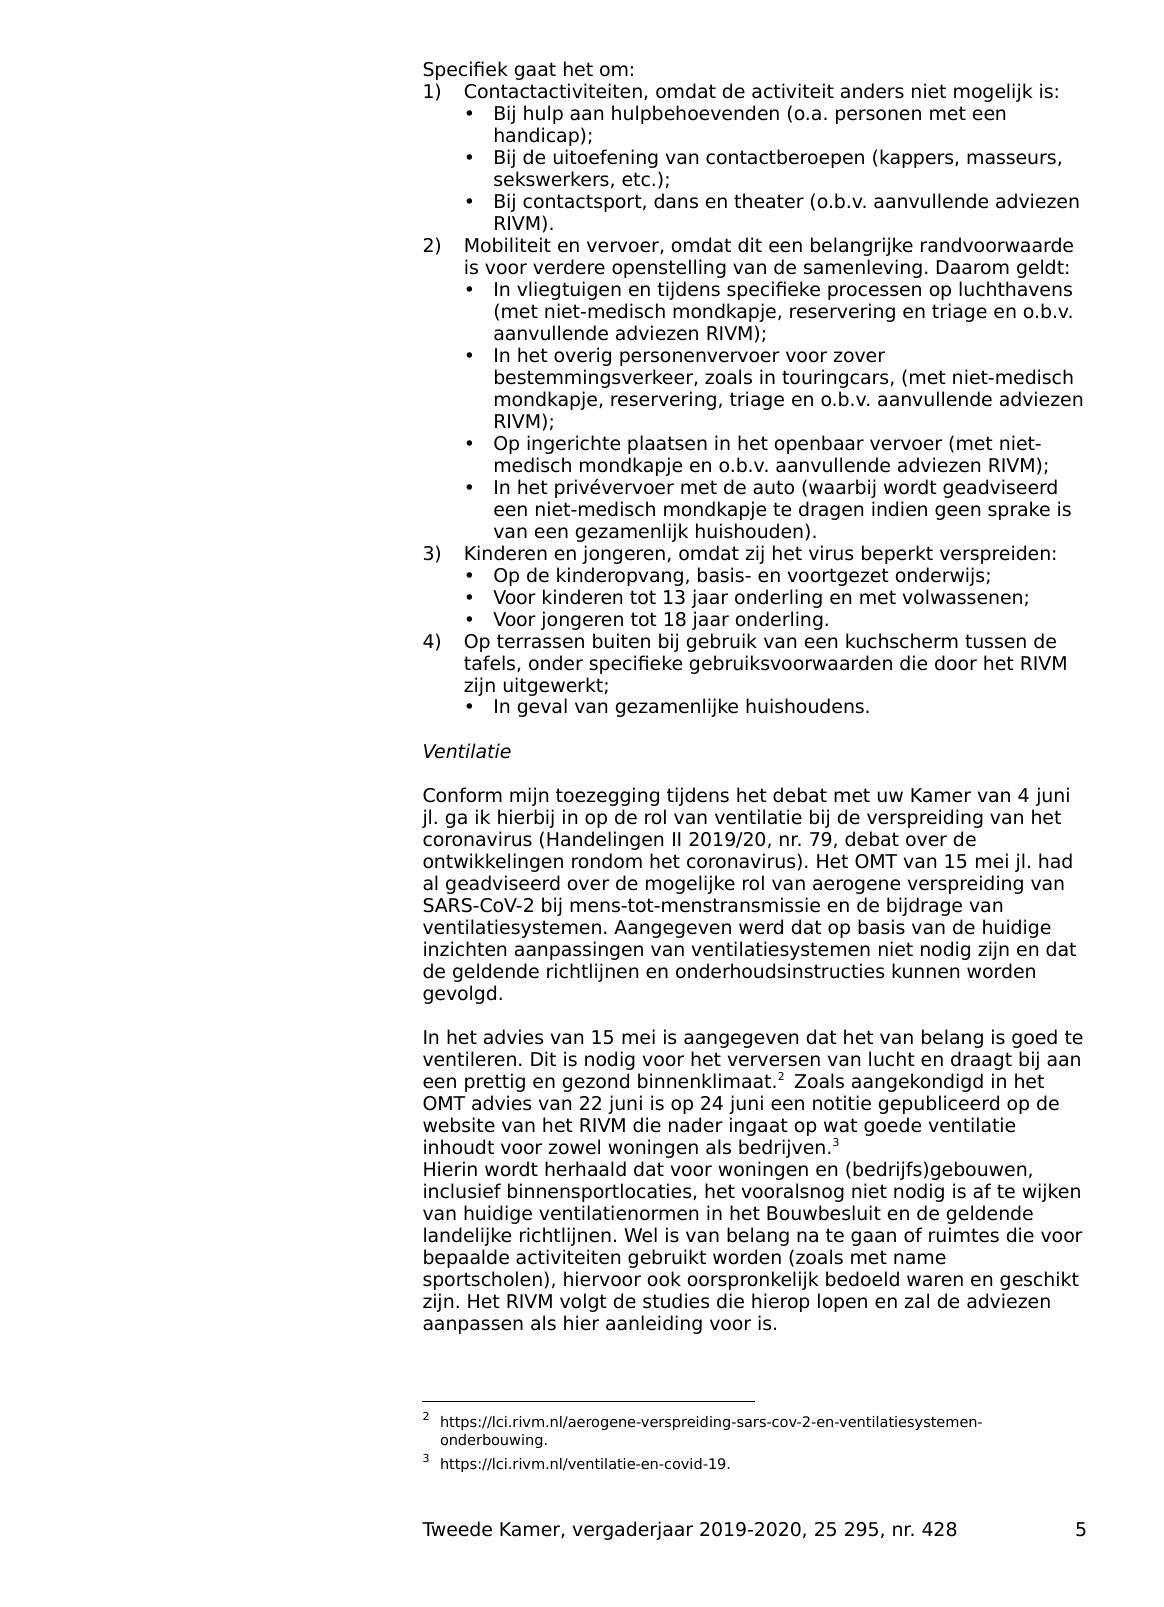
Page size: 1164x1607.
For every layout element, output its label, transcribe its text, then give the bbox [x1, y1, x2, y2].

text • Op ingerichte plaatsen in het openbaar vervoer (met niet-medisch mondkapje en o.b.v. aanvullende adviezen RIVM); [464, 433, 1087, 477]
text • Op de kinderopvang, basis- en voortgezet onderwijs; [464, 564, 1087, 587]
text • In geval van gezamenlijke huishoudens. [464, 696, 1087, 718]
text • Bij de uitoefening van contactberoepen (kappers, masseurs, sekswerkers, etc.); [464, 147, 1087, 191]
text • In het overig personenvervoer voor zover bestemmingsverkeer, zoals in touringcars, (met niet-medisch mondkapje, reservering, triage en o.b.v. aanvullende adviezen RIVM); [464, 345, 1087, 433]
text https://lci.rivm.nl/ventilatie-en-covid-19. [422, 1452, 1087, 1474]
text Conform mijn toezegging tijdens het debat met uw Kamer van 4 juni jl. ga ik hierbij in op de rol van ventilatie bij de verspreiding van het coronavirus (Handelingen II 2019/20, nr. 79, debat over de ontwikkelingen rondom het coronavirus). Het OMT van 15 mei jl. had al geadviseerd over de mogelijke rol van aerogene verspreiding van SARS-CoV-2 bij mens-tot-menstransmissie en de bijdrage van ventilatiesystemen. Aangegeven werd dat op basis van de huidige inzichten aanpassingen van ventilatiesystemen niet nodig zijn en dat de geldende richtlijnen en onderhoudsinstructies kunnen worden gevolgd. [422, 785, 1087, 1004]
text • Bij contactsport, dans en theater (o.b.v. aanvullende adviezen RIVM). [464, 191, 1087, 235]
text Specifiek gaat het om: [422, 59, 1087, 81]
text Hierin wordt herhaald dat voor woningen en (bedrijfs)gebouwen, inclusief binnensportlocaties, het vooralsnog niet nodig is af te wijken van huidige ventilatienormen in het Bouwbesluit en de geldende landelijke richtlijnen. Wel is van belang na te gaan of ruimtes die voor bepaalde activiteiten gebruikt worden (zoals met name sportscholen), hiervoor ook oorspronkelijk bedoeld waren en geschikt zijn. Het RIVM volgt de studies die hierop lopen en zal de adviezen aanpassen als hier aanleiding voor is. [422, 1159, 1087, 1334]
text 1) Contactactiviteiten, omdat de activiteit anders niet mogelijk is: [422, 81, 1087, 103]
text 2) Mobiliteit en vervoer, omdat dit een belangrijke randvoorwaarde is voor verdere openstelling van de samenleving. Daarom geldt: [422, 235, 1087, 279]
text 3) Kinderen en jongeren, omdat zij het virus beperkt verspreiden: [422, 543, 1087, 564]
subtitle Ventilatie [422, 741, 1087, 763]
text In het advies van 15 mei is aangegeven dat het van belang is goed te ventileren. Dit is nodig voor het verversen van lucht en draagt bij aan een prettig en gezond binnenklimaat. Zoals aangekondigd in het OMT advies van 22 juni is op 24 juni een notitie gepubliceerd op de website van het RIVM die nader ingaat op wat goede ventilatie inhoudt voor zowel woningen als bedrijven. [422, 1027, 1087, 1159]
text 4) Op terrassen buiten bij gebruik van een kuchscherm tussen de tafels, onder specifieke gebruiksvoorwaarden die door het RIVM zijn uitgewerkt; [422, 631, 1087, 696]
text • In het privévervoer met de auto (waarbij wordt geadviseerd een niet-medisch mondkapje te dragen indien geen sprake is van een gezamenlijk huishouden). [464, 477, 1087, 543]
text • Voor kinderen tot 13 jaar onderling en met volwassenen; [464, 587, 1087, 608]
text https://lci.rivm.nl/aerogene-verspreiding-sars-cov-2-en-ventilatiesystemen-onderbouwing. [422, 1410, 1087, 1449]
text • Bij hulp aan hulpbehoevenden (o.a. personen met een handicap); [464, 103, 1087, 147]
text • Voor jongeren tot 18 jaar onderling. [464, 608, 1087, 631]
text • In vliegtuigen en tijdens specifieke processen op luchthavens (met niet-medisch mondkapje, reservering en triage en o.b.v. aanvullende adviezen RIVM); [464, 279, 1087, 345]
